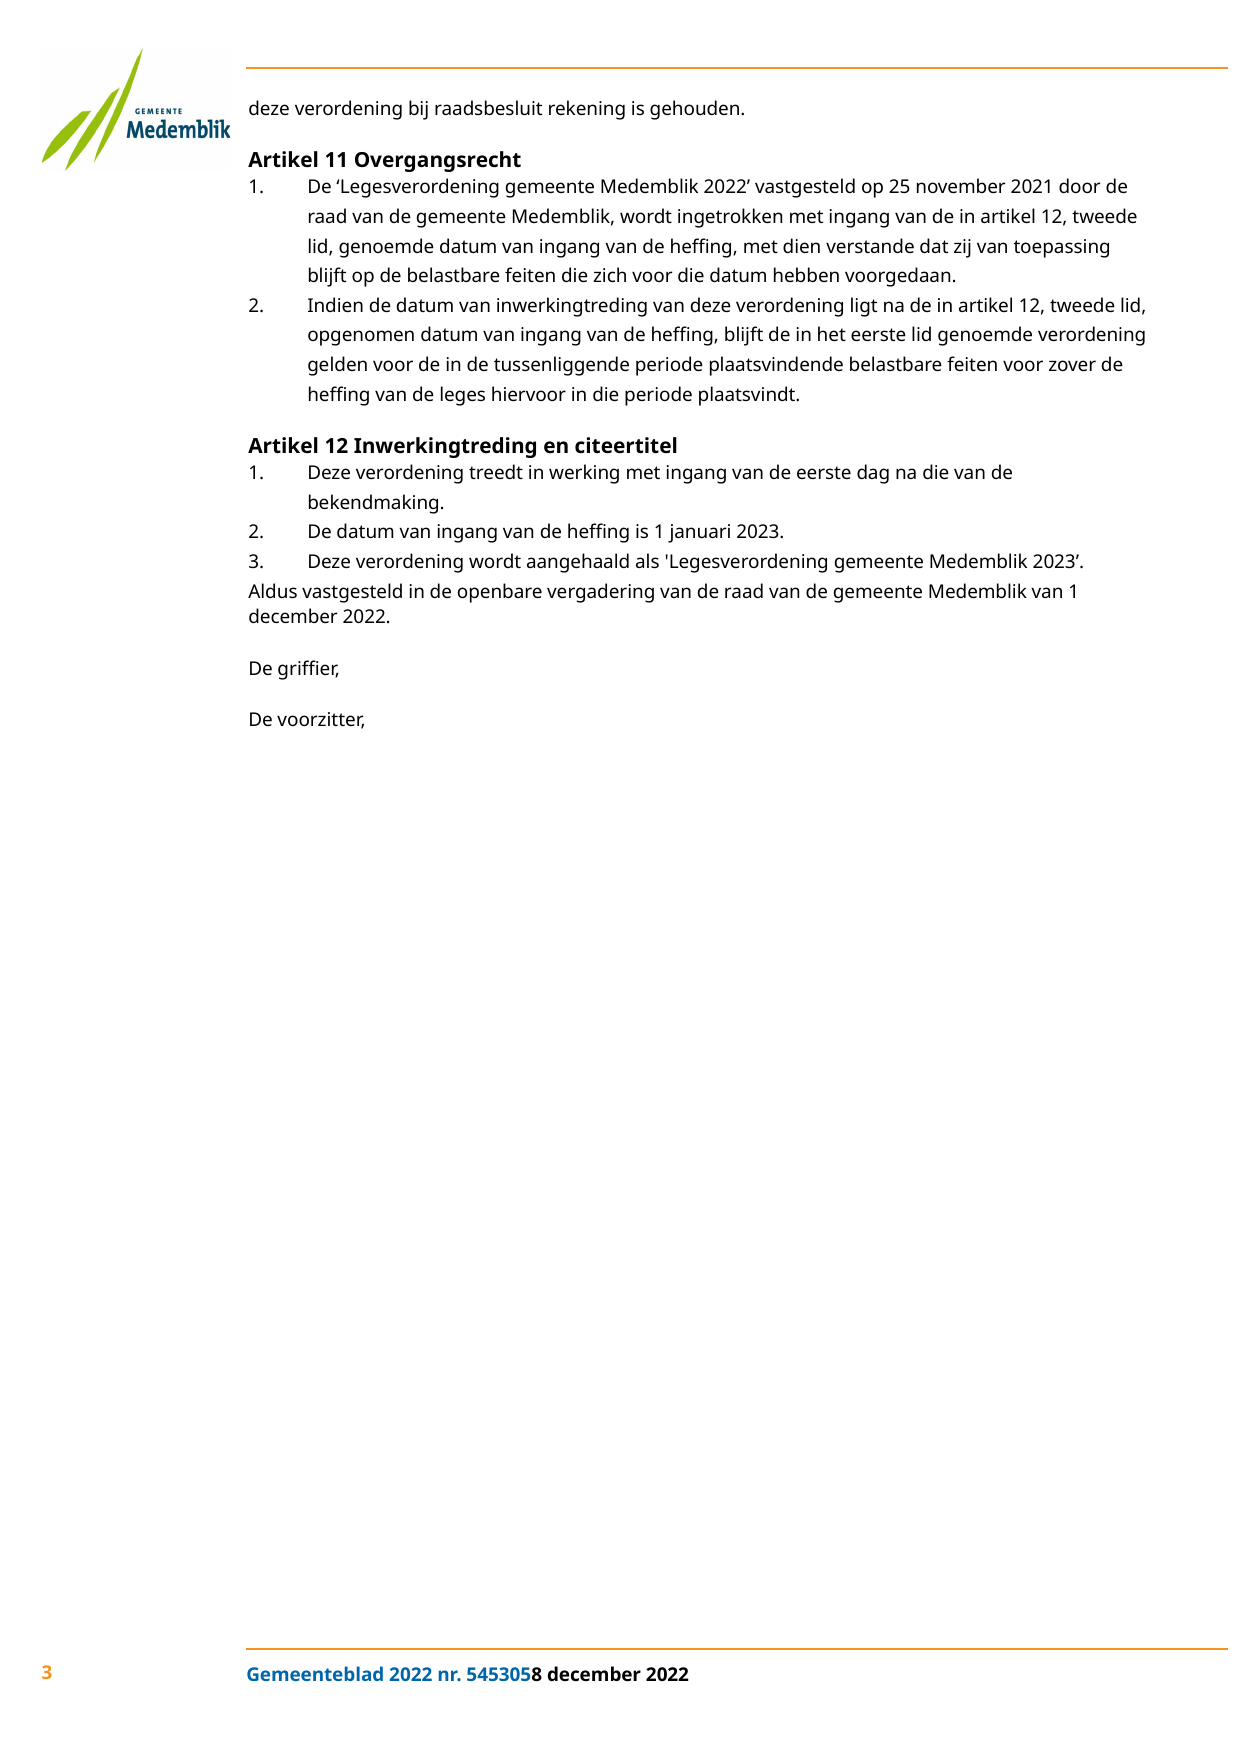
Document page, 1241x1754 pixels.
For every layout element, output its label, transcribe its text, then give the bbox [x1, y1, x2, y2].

text Artikel 11 Overgangsrecht [248, 145, 1152, 174]
picture [41, 47, 231, 172]
list Deze verordening treedt in werking met ingang van de eerste dag na die van de bekendmaking. [248, 459, 1152, 515]
text Artikel 12 Inwerkingtreding en citeertitel [248, 431, 1152, 459]
list De datum van ingang van de heffing is 1 januari 2023. [248, 519, 1152, 544]
text De griffier, [248, 655, 1152, 681]
list De ‘Legesverordening gemeente Medemblik 2022’ vastgesteld op 25 november 2021 door de raad van de gemeente Medemblik, wordt ingetrokken met ingang van de in artikel 12, tweede lid, genoemde datum van ingang van de heffing, met dien verstande dat zij van toepassing blijft op de belastbare feiten die zich voor die datum hebben voorgedaan. [248, 174, 1152, 288]
text deze verordening bij raadsbesluit rekening is gehouden. [248, 95, 1152, 121]
list Indien de datum van inwerkingtreding van deze verordening ligt na de in artikel 12, tweede lid, opgenomen datum van ingang van de heffing, blijft de in het eerste lid genoemde verordening gelden voor de in de tussenliggende periode plaatsvindende belastbare feiten voor zover de heffing van de leges hiervoor in die periode plaatsvindt. [248, 292, 1152, 406]
list Deze verordening wordt aangehaald als 'Legesverordening gemeente Medemblik 2023’. [248, 548, 1152, 574]
text Aldus vastgesteld in de openbare vergadering van de raad van de gemeente Medemblik van 1 december 2022. [248, 578, 1152, 629]
text De voorzitter, [248, 707, 1152, 732]
